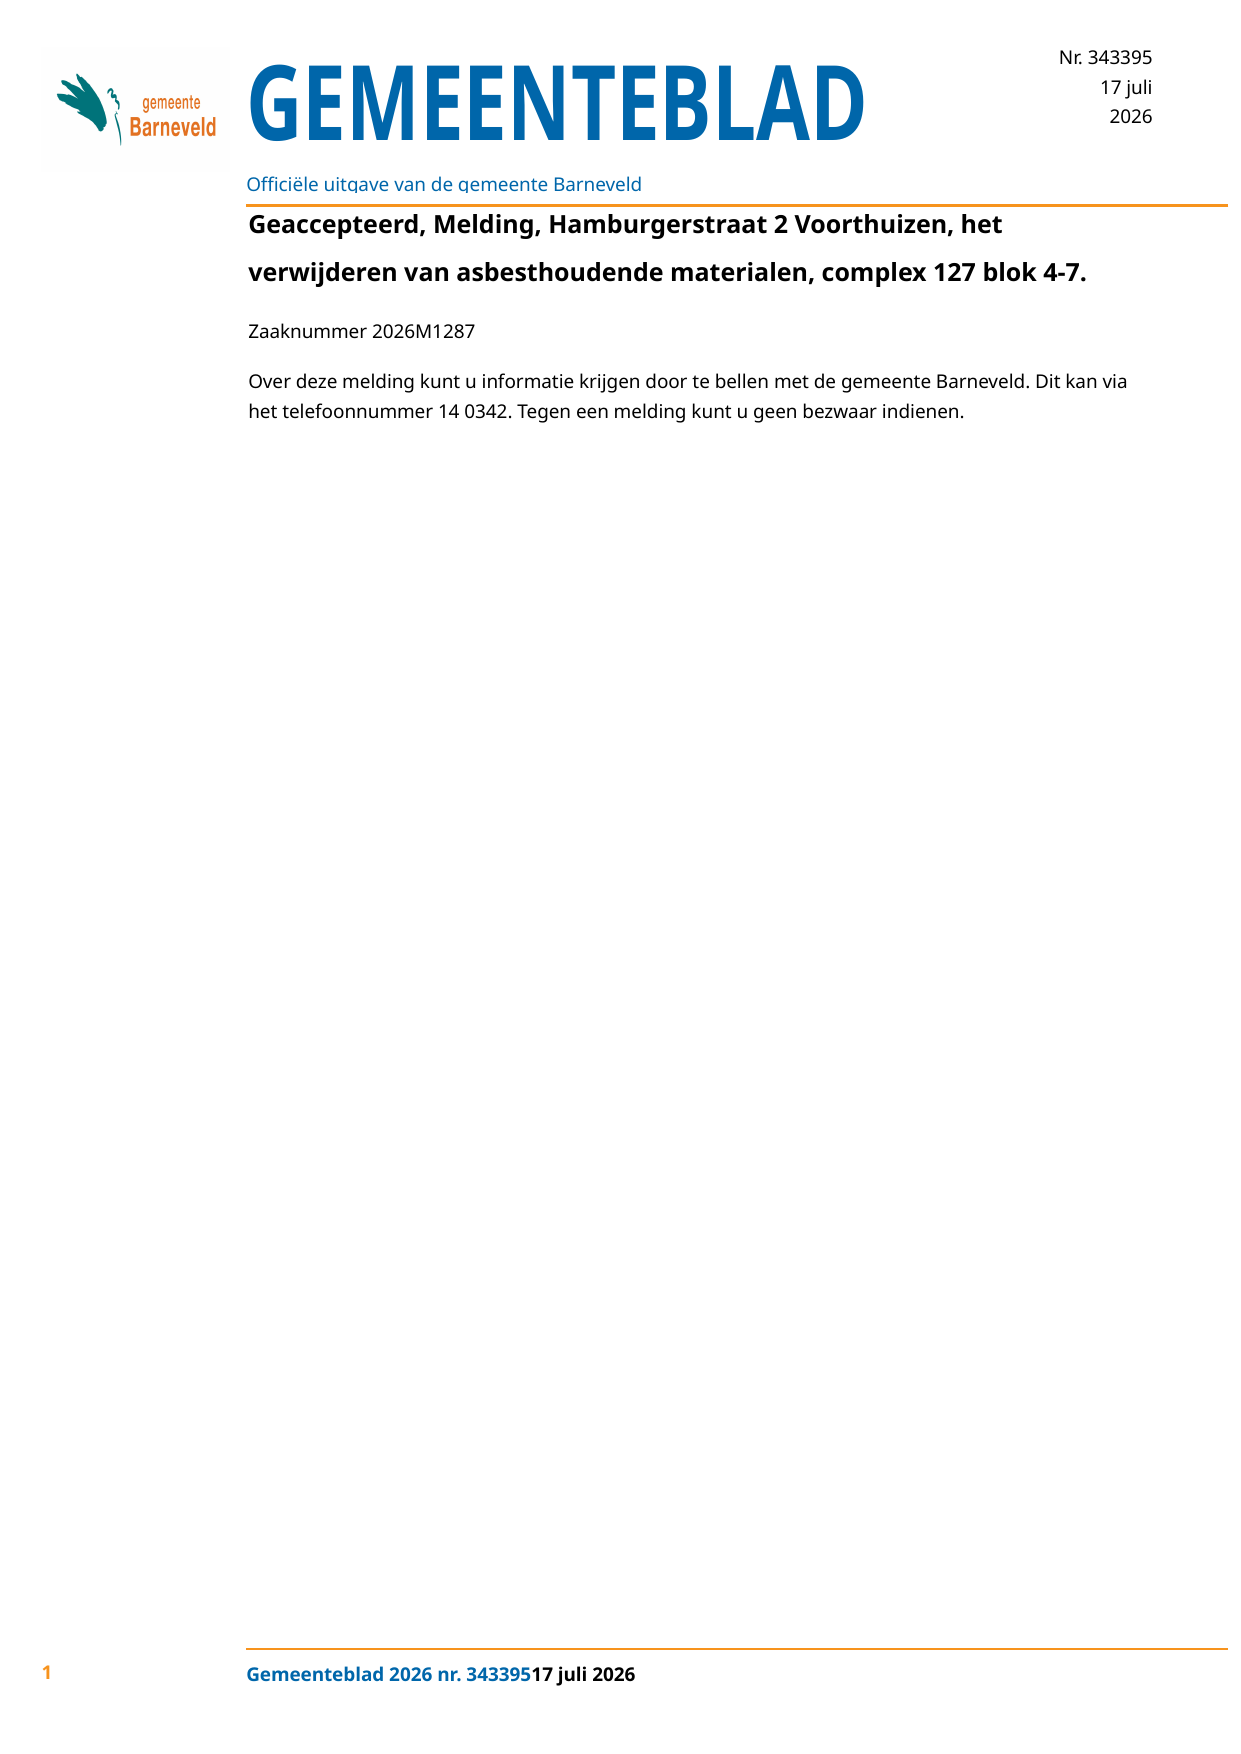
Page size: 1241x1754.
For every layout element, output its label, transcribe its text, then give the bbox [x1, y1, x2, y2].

text Zaaknummer 2026M1287 [248, 318, 1152, 344]
picture [41, 47, 231, 172]
text Geaccepteerd, Melding, Hamburgerstraat 2 Voorthuizen, het verwijderen van asbesthoudende materialen, complex 127 blok 4-7. [248, 207, 1152, 288]
text Over deze melding kunt u informatie krijgen door te bellen met de gemeente Barneveld. Dit kan via het telefoonnummer 14 0342. Tegen een melding kunt u geen bezwaar indienen. [248, 368, 1152, 424]
